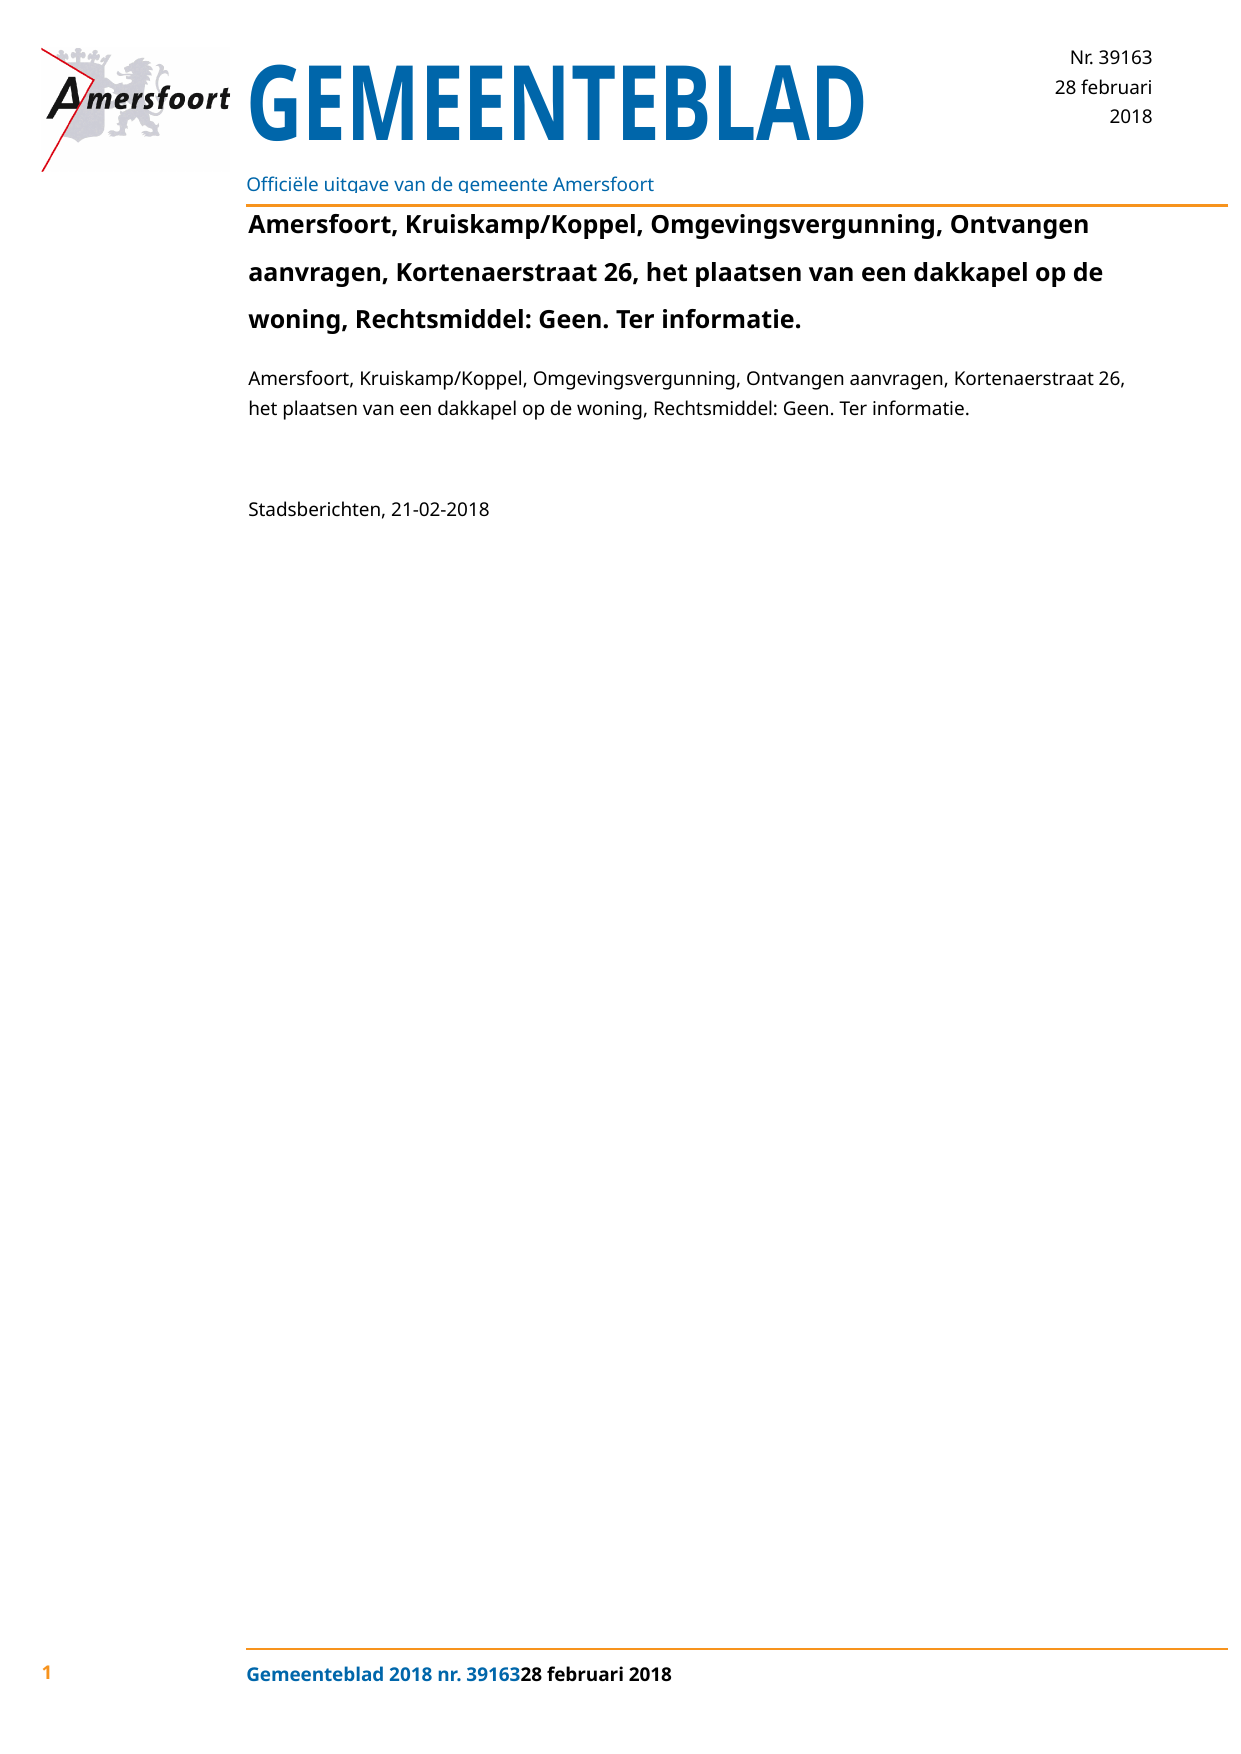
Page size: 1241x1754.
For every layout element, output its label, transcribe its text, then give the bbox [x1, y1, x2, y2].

text Amersfoort, Kruiskamp/Koppel, Omgevingsvergunning, Ontvangen aanvragen, Kortenaerstraat 26, het plaatsen van een dakkapel op de woning, Rechtsmiddel: Geen. Ter informatie. [248, 207, 1152, 336]
text Stadsberichten, 21-02-2018 [248, 496, 1152, 522]
text Amersfoort, Kruiskamp/Koppel, Omgevingsvergunning, Ontvangen aanvragen, Kortenaerstraat 26, het plaatsen van een dakkapel op de woning, Rechtsmiddel: Geen. Ter informatie. [248, 366, 1152, 421]
picture [41, 47, 231, 172]
